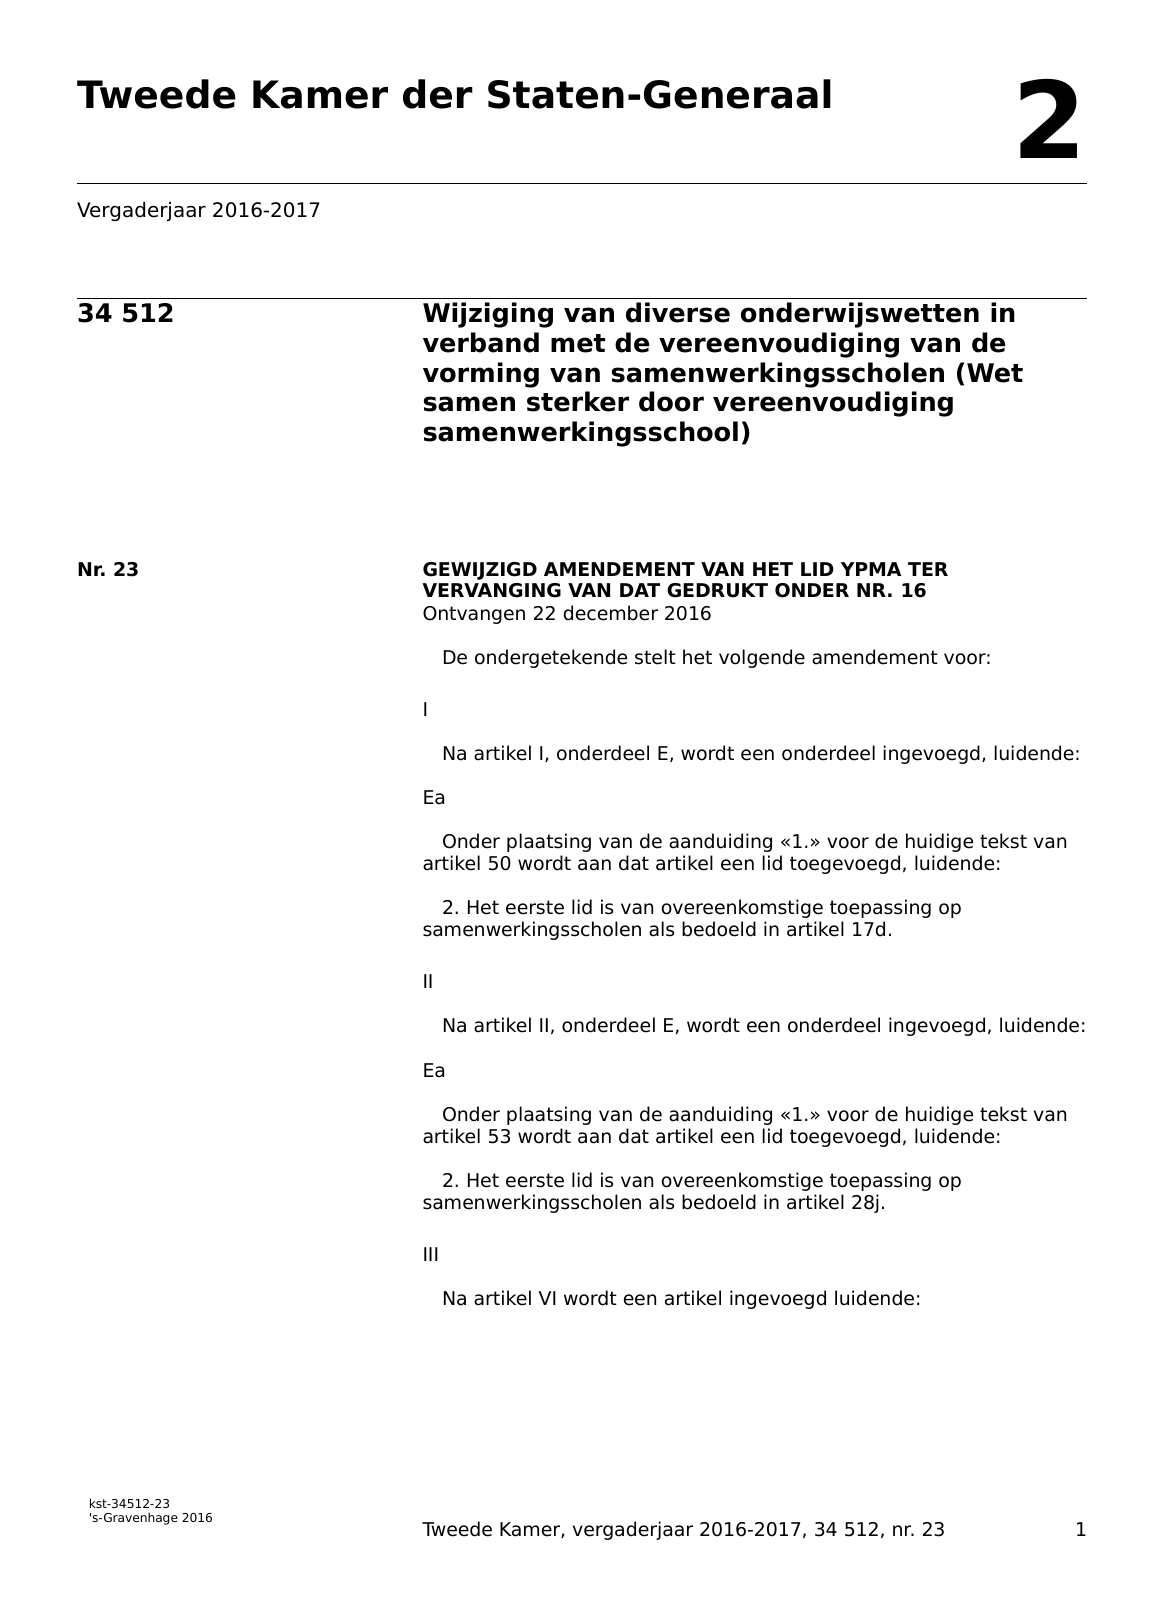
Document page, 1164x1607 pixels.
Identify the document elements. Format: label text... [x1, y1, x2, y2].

subtitle 34 512 Wijziging van diverse onderwijswetten in verband met de vereenvoudiging van de vorming van samenwerkingsscholen (Wet samen sterker door vereenvoudiging samenwerkingsschool) [77, 299, 1087, 447]
table_header 2 [886, 59, 1087, 183]
text Onder plaatsing van de aanduiding «1.» voor de huidige tekst van artikel 53 wordt aan dat artikel een lid toegevoegd, luidende: [422, 1104, 1087, 1148]
text 2. Het eerste lid is van overeenkomstige toepassing op samenwerkingsscholen als bedoeld in artikel 17d. [422, 897, 1087, 941]
text Ea [422, 1059, 1087, 1081]
subtitle III [422, 1244, 1087, 1266]
text De ondergetekende stelt het volgende amendement voor: [422, 647, 1087, 668]
subtitle II [422, 971, 1087, 993]
table_header Tweede Kamer der Staten-Generaal [77, 59, 886, 183]
text Ontvangen 22 december 2016 [422, 602, 1087, 624]
text Ea [422, 787, 1087, 809]
text kst-34512-23 [88, 1497, 323, 1511]
text 's-Gravenhage 2016 [88, 1511, 323, 1525]
text Na artikel VI wordt een artikel ingevoegd luidende: [422, 1288, 1087, 1310]
table_cell Vergaderjaar 2016-2017 [77, 184, 1087, 298]
subtitle Nr. 23 GEWIJZIGD AMENDEMENT VAN HET LID YPMA TER VERVANGING VAN DAT GEDRUKT ONDER NR. 16 [77, 558, 1087, 602]
text Na artikel II, onderdeel E, wordt een onderdeel ingevoegd, luidende: [422, 1015, 1087, 1037]
subtitle I [422, 698, 1087, 721]
text 2. Het eerste lid is van overeenkomstige toepassing op samenwerkingsscholen als bedoeld in artikel 28j. [422, 1170, 1087, 1214]
text Onder plaatsing van de aanduiding «1.» voor de huidige tekst van artikel 50 wordt aan dat artikel een lid toegevoegd, luidende: [422, 831, 1087, 875]
text Na artikel I, onderdeel E, wordt een onderdeel ingevoegd, luidende: [422, 743, 1087, 765]
